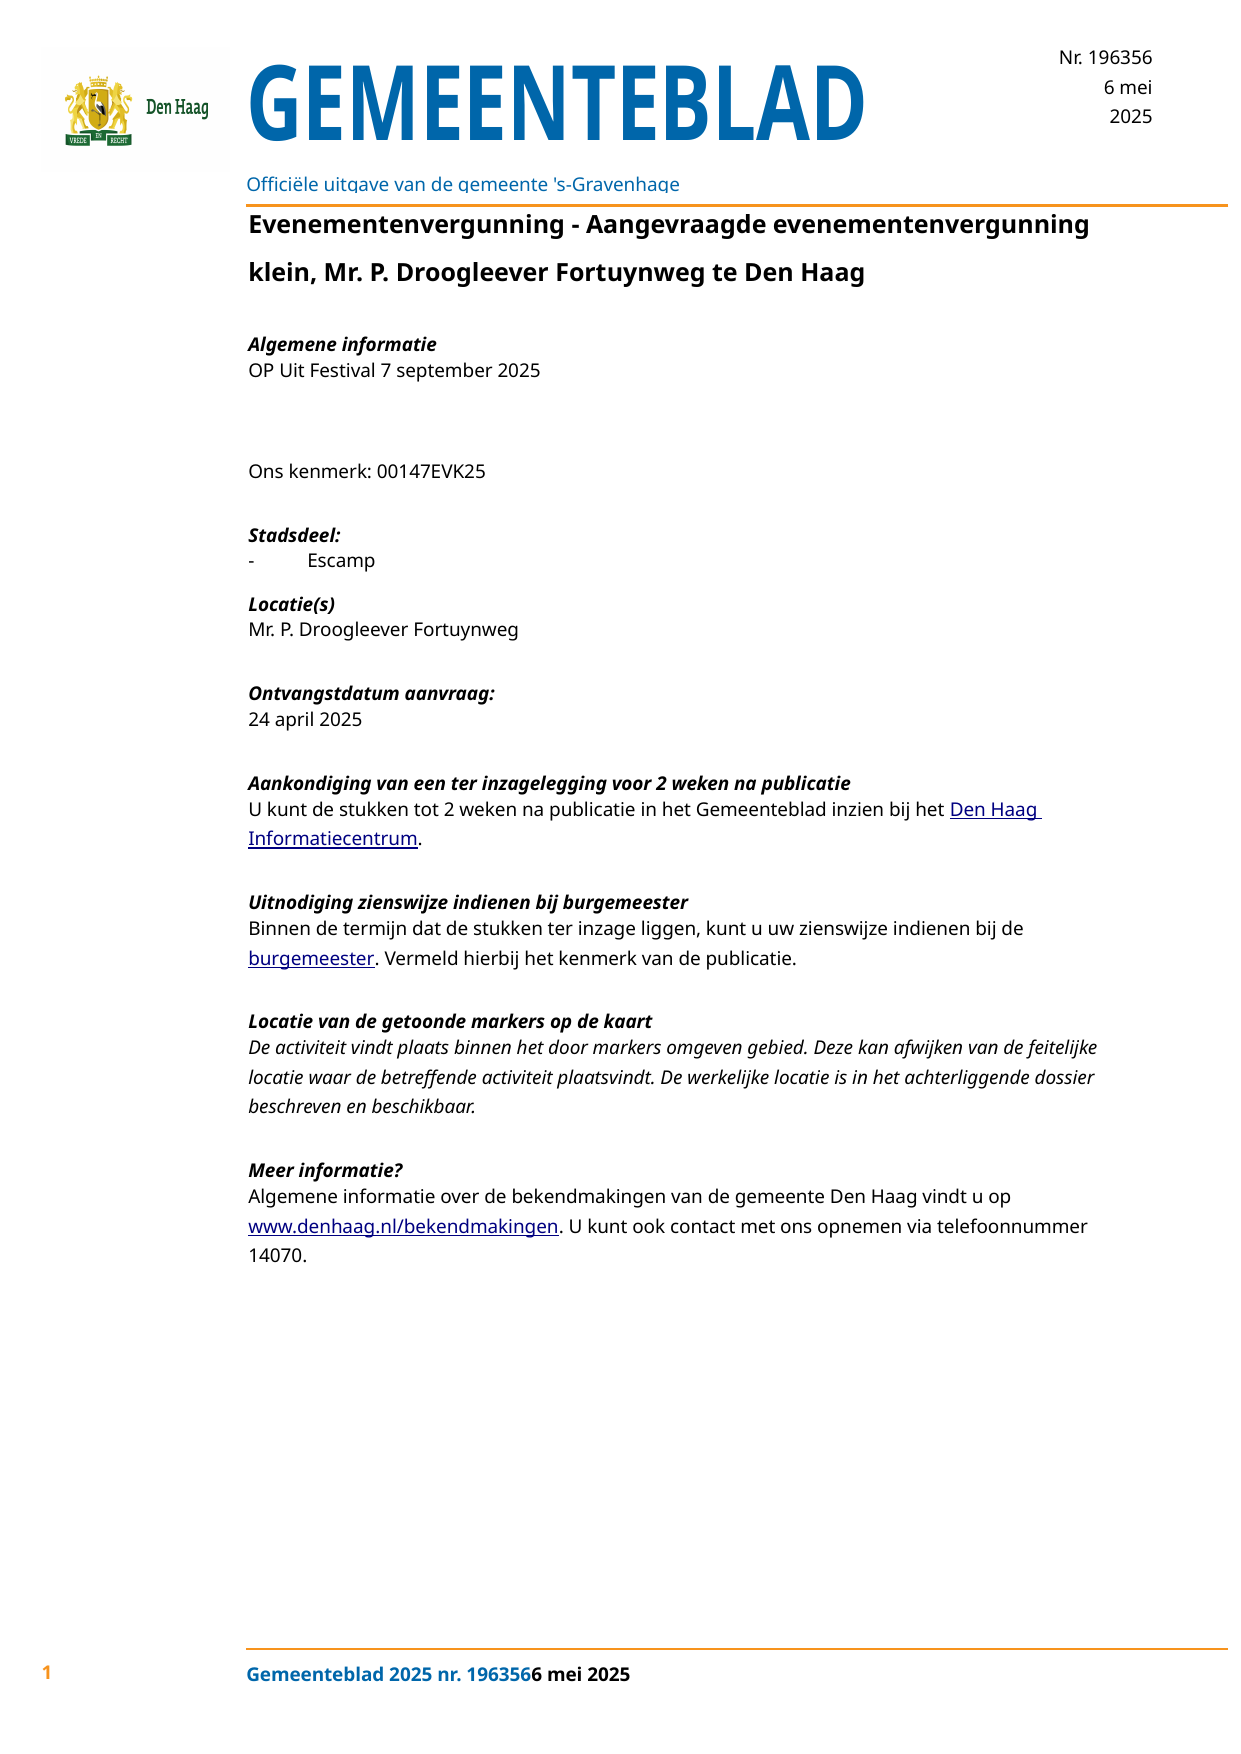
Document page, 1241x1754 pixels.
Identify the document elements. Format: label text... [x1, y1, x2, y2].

text Mr. P. Droogleever Fortuynweg [248, 617, 1152, 642]
text Algemene informatie over de bekendmakingen van de gemeente Den Haag vindt u op www.denhaag.nl/bekendmakingen. U kunt ook contact met ons opnemen via telefoonnummer 14070. [248, 1183, 1152, 1268]
text U kunt de stukken tot 2 weken na publicatie in het Gemeenteblad inzien bij het Den Haag Informatiecentrum. [248, 796, 1152, 851]
text Meer informatie? [248, 1158, 1152, 1183]
text Ontvangstdatum aanvraag: [248, 681, 1152, 706]
text Ons kenmerk: 00147EVK25 [248, 458, 1152, 484]
text Stadsdeel: [248, 522, 1152, 548]
text Evenementenvergunning - Aangevraagde evenementenvergunning klein, Mr. P. Droogleever Fortuynweg te Den Haag [248, 207, 1152, 288]
text De activiteit vindt plaats binnen het door markers omgeven gebied. Deze kan afwijken van de feitelijke locatie waar de betreffende activiteit plaatsvindt. De werkelijke locatie is in het achterliggende dossier beschreven en beschikbaar. [248, 1034, 1152, 1119]
text Aankondiging van een ter inzagelegging voor 2 weken na publicatie [248, 770, 1152, 796]
text Uitnodiging zienswijze indienen bij burgemeester [248, 889, 1152, 915]
list Escamp [248, 548, 1152, 573]
text OP Uit Festival 7 september 2025 [248, 357, 1152, 383]
text 24 april 2025 [248, 706, 1152, 732]
text Locatie van de getoonde markers op de kaart [248, 1009, 1152, 1034]
text Binnen de termijn dat de stukken ter inzage liggen, kunt u uw zienswijze indienen bij de burgemeester. Vermeld hierbij het kenmerk van de publicatie. [248, 915, 1152, 971]
text Locatie(s) [248, 591, 1152, 617]
picture [41, 47, 231, 172]
text Algemene informatie [248, 331, 1152, 357]
